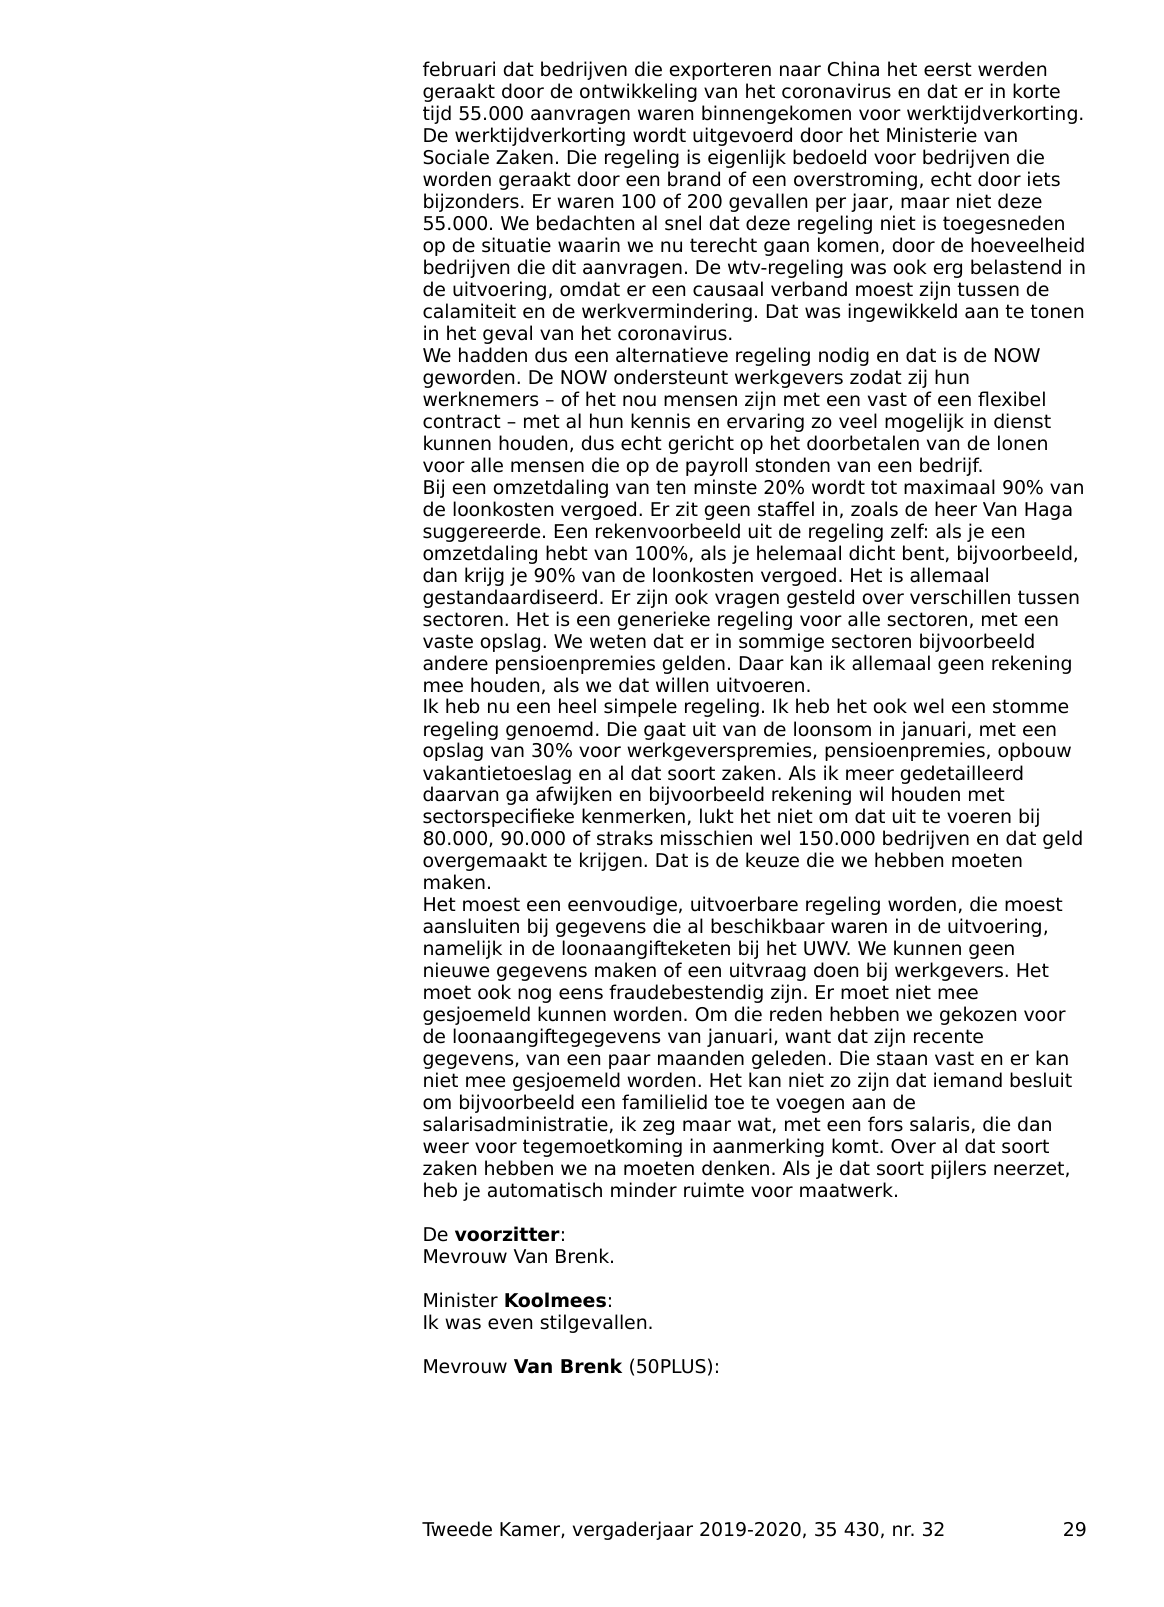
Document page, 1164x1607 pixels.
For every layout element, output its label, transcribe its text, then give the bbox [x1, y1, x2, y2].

text Bij een omzetdaling van ten minste 20% wordt tot maximaal 90% van de loonkosten vergoed. Er zit geen staffel in, zoals de heer Van Haga suggereerde. Een rekenvoorbeeld uit de regeling zelf: als je een omzetdaling hebt van 100%, als je helemaal dicht bent, bijvoorbeeld, dan krijg je 90% van de loonkosten vergoed. Het is allemaal gestandaardiseerd. Er zijn ook vragen gesteld over verschillen tussen sectoren. Het is een generieke regeling voor alle sectoren, met een vaste opslag. We weten dat er in sommige sectoren bijvoorbeeld andere pensioenpremies gelden. Daar kan ik allemaal geen rekening mee houden, als we dat willen uitvoeren. [422, 477, 1087, 696]
text Ik heb nu een heel simpele regeling. Ik heb het ook wel een stomme regeling genoemd. Die gaat uit van de loonsom in januari, met een opslag van 30% voor werkgeverspremies, pensioenpremies, opbouw vakantietoeslag en al dat soort zaken. Als ik meer gedetailleerd daarvan ga afwijken en bijvoorbeeld rekening wil houden met sectorspecifieke kenmerken, lukt het niet om dat uit te voeren bij 80.000, 90.000 of straks misschien wel 150.000 bedrijven en dat geld overgemaakt te krijgen. Dat is de keuze die we hebben moeten maken. [422, 696, 1087, 894]
text Mevrouw Van Brenk. [422, 1246, 1087, 1268]
text We hadden dus een alternatieve regeling nodig en dat is de NOW geworden. De NOW ondersteunt werkgevers zodat zij hun werknemers – of het nou mensen zijn met een vast of een flexibel contract – met al hun kennis en ervaring zo veel mogelijk in dienst kunnen houden, dus echt gericht op het doorbetalen van de lonen voor alle mensen die op de payroll stonden van een bedrijf. [422, 345, 1087, 477]
text Het moest een eenvoudige, uitvoerbare regeling worden, die moest aansluiten bij gegevens die al beschikbaar waren in de uitvoering, namelijk in de loonaangifteketen bij het UWV. We kunnen geen nieuwe gegevens maken of een uitvraag doen bij werkgevers. Het moet ook nog eens fraudebestendig zijn. Er moet niet mee gesjoemeld kunnen worden. Om die reden hebben we gekozen voor de loonaangiftegegevens van januari, want dat zijn recente gegevens, van een paar maanden geleden. Die staan vast en er kan niet mee gesjoemeld worden. Het kan niet zo zijn dat iemand besluit om bijvoorbeeld een familielid toe te voegen aan de salarisadministratie, ik zeg maar wat, met een fors salaris, die dan weer voor tegemoetkoming in aanmerking komt. Over al dat soort zaken hebben we na moeten denken. Als je dat soort pijlers neerzet, heb je automatisch minder ruimte voor maatwerk. [422, 894, 1087, 1202]
text Minister Koolmees: [422, 1290, 1087, 1312]
text Ik was even stilgevallen. [422, 1312, 1087, 1334]
text Mevrouw Van Brenk (50PLUS): [422, 1356, 1087, 1378]
text De voorzitter: [422, 1224, 1087, 1246]
text februari dat bedrijven die exporteren naar China het eerst werden geraakt door de ontwikkeling van het coronavirus en dat er in korte tijd 55.000 aanvragen waren binnengekomen voor werktijdverkorting. De werktijdverkorting wordt uitgevoerd door het Ministerie van Sociale Zaken. Die regeling is eigenlijk bedoeld voor bedrijven die worden geraakt door een brand of een overstroming, echt door iets bijzonders. Er waren 100 of 200 gevallen per jaar, maar niet deze 55.000. We bedachten al snel dat deze regeling niet is toegesneden op de situatie waarin we nu terecht gaan komen, door de hoeveelheid bedrijven die dit aanvragen. De wtv-regeling was ook erg belastend in de uitvoering, omdat er een causaal verband moest zijn tussen de calamiteit en de werkvermindering. Dat was ingewikkeld aan te tonen in het geval van het coronavirus. [422, 59, 1087, 345]
